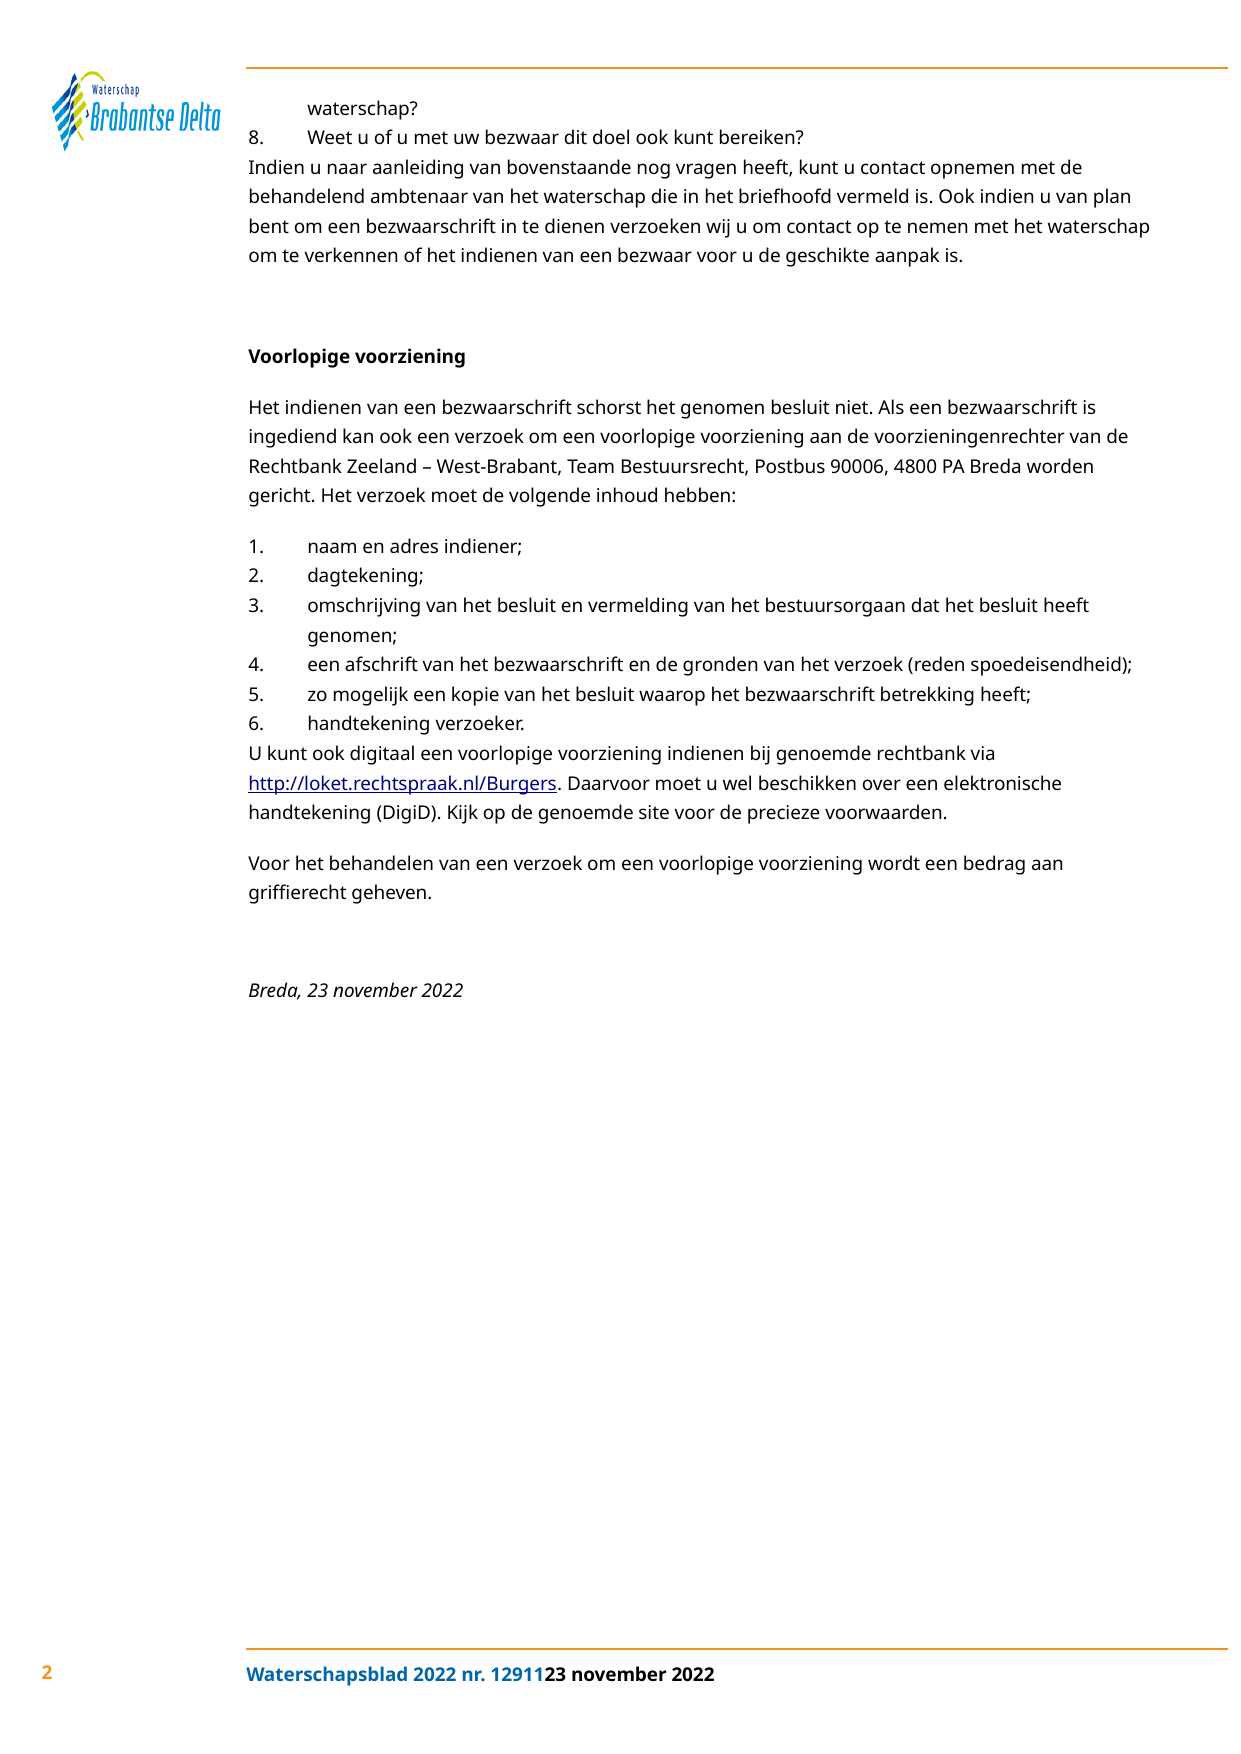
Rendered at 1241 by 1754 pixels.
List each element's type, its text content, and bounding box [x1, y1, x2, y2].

list handtekening verzoeker. [248, 711, 1152, 736]
list Weet u of u met uw bezwaar dit doel ook kunt bereiken? [248, 124, 1152, 150]
list waterschap? [248, 95, 1152, 121]
text Voor het behandelen van een verzoek om een voorlopige voorziening wordt een bedrag aan griffierecht geheven. [248, 850, 1152, 905]
list dagtekening; [248, 563, 1152, 588]
list omschrijving van het besluit en vermelding van het bestuursorgaan dat het besluit heeft genomen; [248, 592, 1152, 648]
text Breda, 23 november 2022 [248, 978, 1152, 1003]
list een afschrift van het bezwaarschrift en de gronden van het verzoek (reden spoedeisendheid); [248, 651, 1152, 677]
text Het indienen van een bezwaarschrift schorst het genomen besluit niet. Als een bezwaarschrift is ingediend kan ook een verzoek om een voorlopige voorziening aan de voorzieningenrechter van de Rechtbank Zeeland – West-Brabant, Team Bestuursrecht, Postbus 90006, 4800 PA Breda worden gericht. Het verzoek moet de volgende inhoud hebben: [248, 394, 1152, 508]
list zo mogelijk een kopie van het besluit waarop het bezwaarschrift betrekking heeft; [248, 681, 1152, 707]
text U kunt ook digitaal een voorlopige voorziening indienen bij genoemde rechtbank via http://loket.rechtspraak.nl/Burgers. Daarvoor moet u wel beschikken over een elektronische handtekening (DigiD). Kijk op de genoemde site voor de precieze voorwaarden. [248, 740, 1152, 825]
picture [41, 47, 231, 172]
text Indien u naar aanleiding van bovenstaande nog vragen heeft, kunt u contact opnemen met de behandelend ambtenaar van het waterschap die in het briefhoofd vermeld is. Ook indien u van plan bent om een bezwaarschrift in te dienen verzoeken wij u om contact op te nemen met het waterschap om te verkennen of het indienen van een bezwaar voor u de geschikte aanpak is. [248, 154, 1152, 268]
text Voorlopige voorziening [248, 343, 1152, 369]
list naam en adres indiener; [248, 533, 1152, 559]
